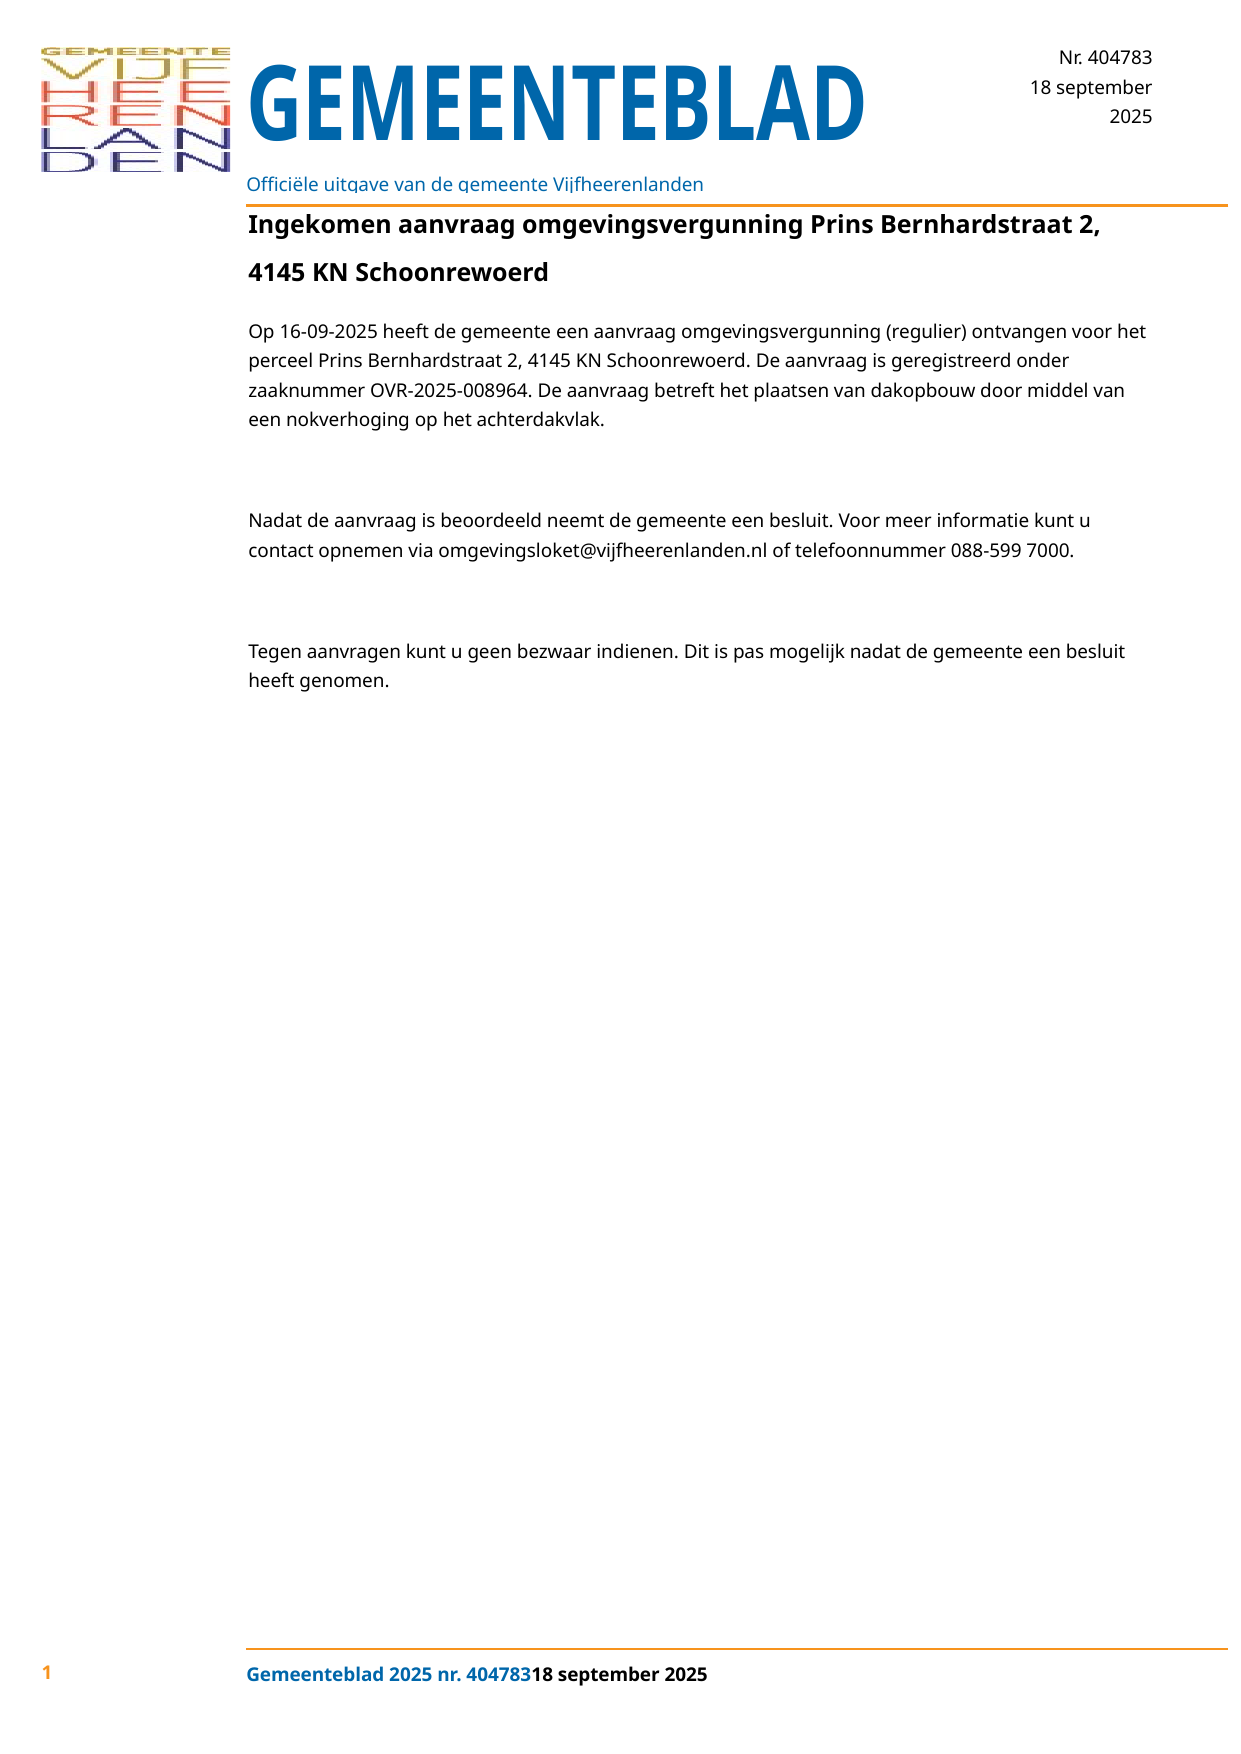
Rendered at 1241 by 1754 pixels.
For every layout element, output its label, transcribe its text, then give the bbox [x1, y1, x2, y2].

text Ingekomen aanvraag omgevingsvergunning Prins Bernhardstraat 2, 4145 KN Schoonrewoerd [248, 207, 1152, 288]
text Tegen aanvragen kunt u geen bezwaar indienen. Dit is pas mogelijk nadat de gemeente een besluit heeft genomen. [248, 638, 1152, 693]
text Nadat de aanvraag is beoordeeld neemt de gemeente een besluit. Voor meer informatie kunt u contact opnemen via omgevingsloket@vijfheerenlanden.nl of telefoonnummer 088-599 7000. [248, 507, 1152, 563]
text Op 16-09-2025 heeft de gemeente een aanvraag omgevingsvergunning (regulier) ontvangen voor het perceel Prins Bernhardstraat 2, 4145 KN Schoonrewoerd. De aanvraag is geregistreerd onder zaaknummer OVR-2025-008964. De aanvraag betreft het plaatsen van dakopbouw door middel van een nokverhoging op het achterdakvlak. [248, 318, 1152, 432]
picture [41, 47, 231, 172]
